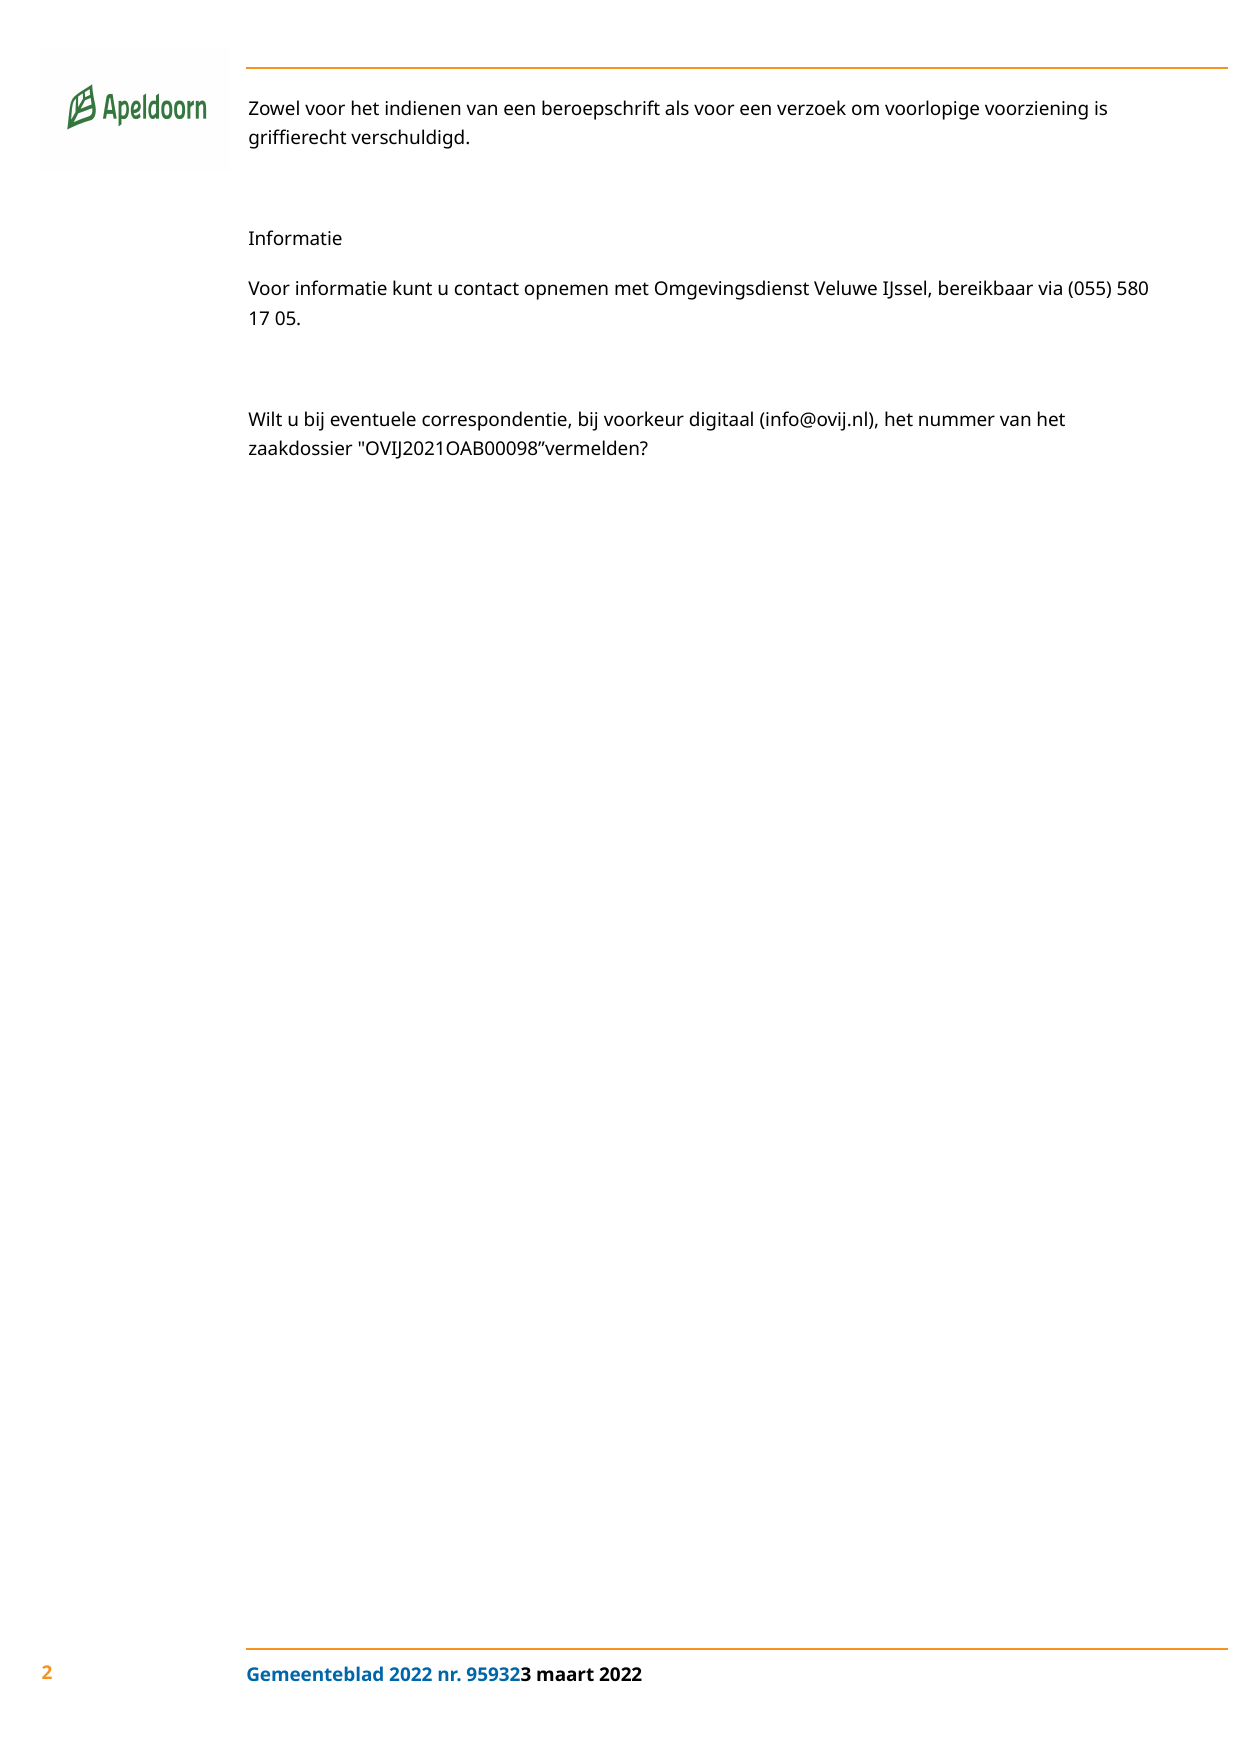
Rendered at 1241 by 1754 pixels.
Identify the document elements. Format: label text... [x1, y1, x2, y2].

text Zowel voor het indienen van een beroepschrift als voor een verzoek om voorlopige voorziening is griffierecht verschuldigd. [248, 95, 1152, 150]
text Voor informatie kunt u contact opnemen met Omgevingsdienst Veluwe IJssel, bereikbaar via (055) 580 17 05. [248, 276, 1152, 331]
picture [41, 47, 231, 172]
text Informatie [248, 225, 1152, 251]
text Wilt u bij eventuele correspondentie, bij voorkeur digitaal (info@ovij.nl), het nummer van het zaakdossier "OVIJ2021OAB00098”vermelden? [248, 406, 1152, 461]
